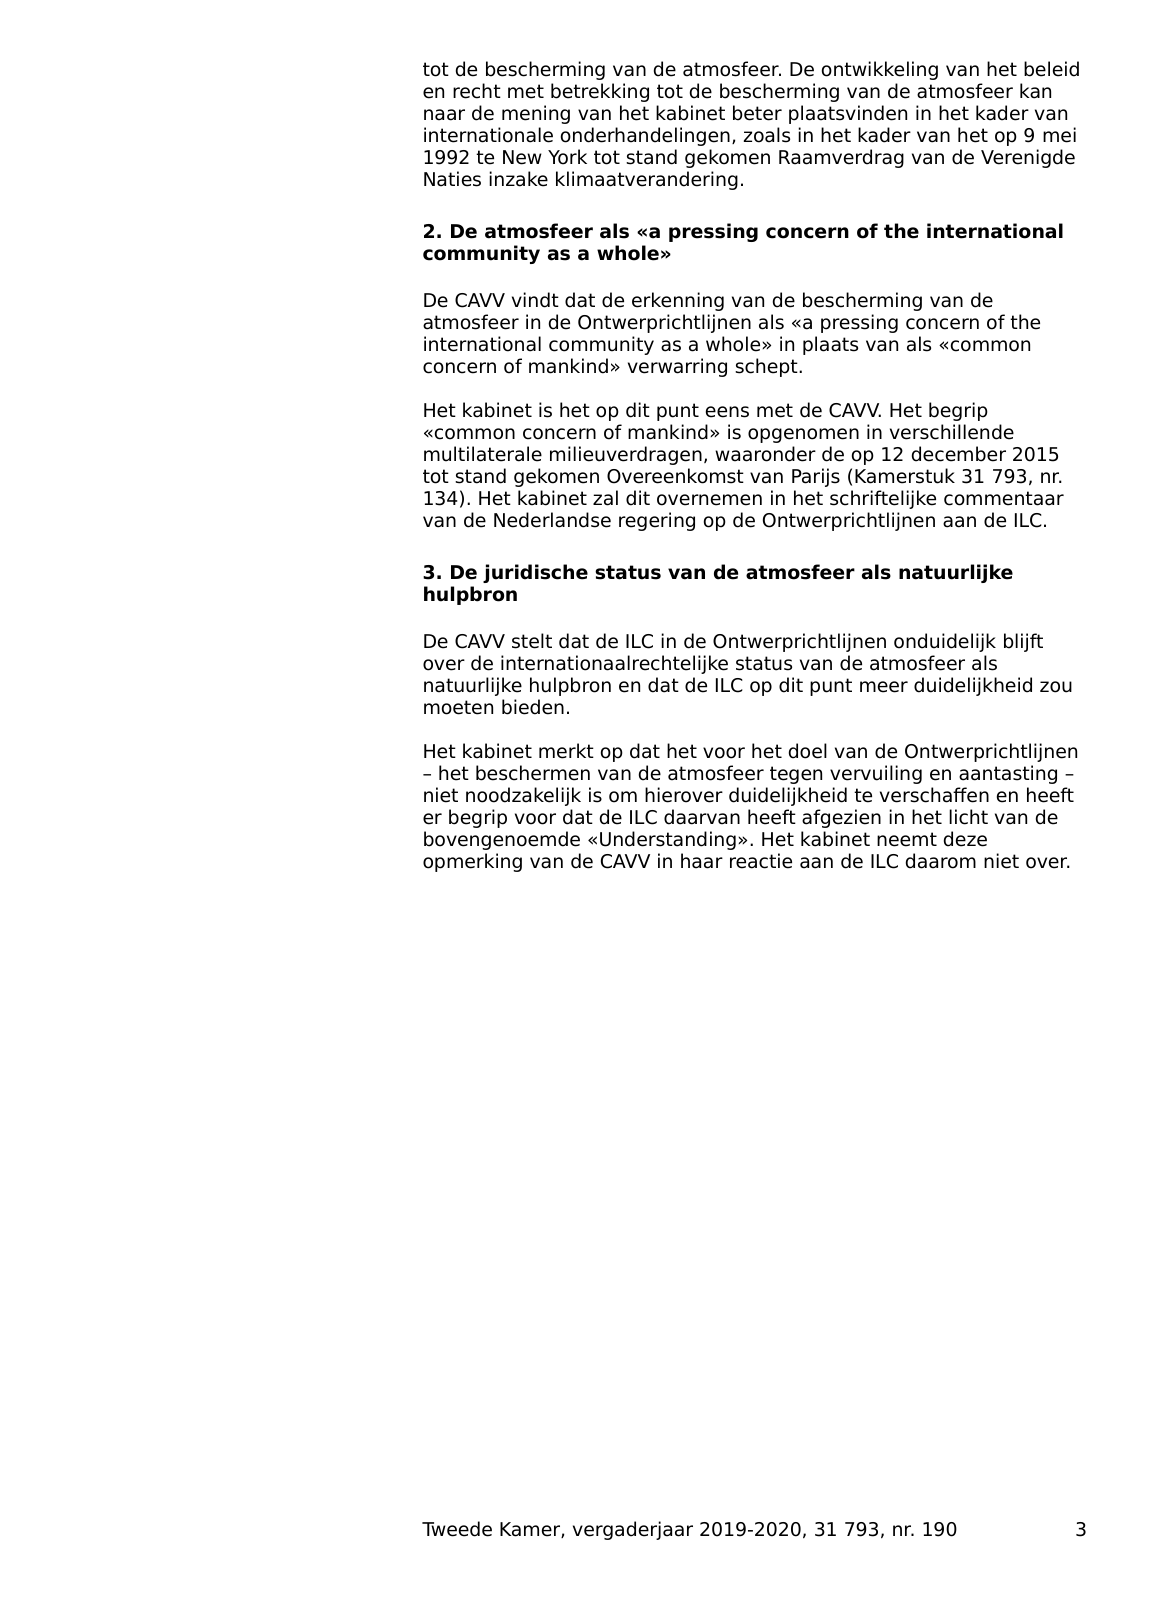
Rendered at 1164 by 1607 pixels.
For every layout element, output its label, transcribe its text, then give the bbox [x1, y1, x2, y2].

text Het kabinet merkt op dat het voor het doel van de Ontwerprichtlijnen – het beschermen van de atmosfeer tegen vervuiling en aantasting – niet noodzakelijk is om hierover duidelijkheid te verschaffen en heeft er begrip voor dat de ILC daarvan heeft afgezien in het licht van de bovengenoemde «Understanding». Het kabinet neemt deze opmerking van de CAVV in haar reactie aan de ILC daarom niet over. [422, 741, 1087, 873]
subtitle 2. De atmosfeer als «a pressing concern of the international community as a whole» [422, 221, 1087, 265]
subtitle 3. De juridische status van de atmosfeer als natuurlijke hulpbron [422, 562, 1087, 606]
text De CAVV stelt dat de ILC in de Ontwerprichtlijnen onduidelijk blijft over de internationaalrechtelijke status van de atmosfeer als natuurlijke hulpbron en dat de ILC op dit punt meer duidelijkheid zou moeten bieden. [422, 631, 1087, 719]
text Het kabinet is het op dit punt eens met de CAVV. Het begrip «common concern of mankind» is opgenomen in verschillende multilaterale milieuverdragen, waaronder de op 12 december 2015 tot stand gekomen Overeenkomst van Parijs (Kamerstuk 31 793, nr. 134). Het kabinet zal dit overnemen in het schriftelijke commentaar van de Nederlandse regering op de Ontwerprichtlijnen aan de ILC. [422, 400, 1087, 532]
text De CAVV vindt dat de erkenning van de bescherming van de atmosfeer in de Ontwerprichtlijnen als «a pressing concern of the international community as a whole» in plaats van als «common concern of mankind» verwarring schept. [422, 290, 1087, 378]
text tot de bescherming van de atmosfeer. De ontwikkeling van het beleid en recht met betrekking tot de bescherming van de atmosfeer kan naar de mening van het kabinet beter plaatsvinden in het kader van internationale onderhandelingen, zoals in het kader van het op 9 mei 1992 te New York tot stand gekomen Raamverdrag van de Verenigde Naties inzake klimaatverandering. [422, 59, 1087, 191]
